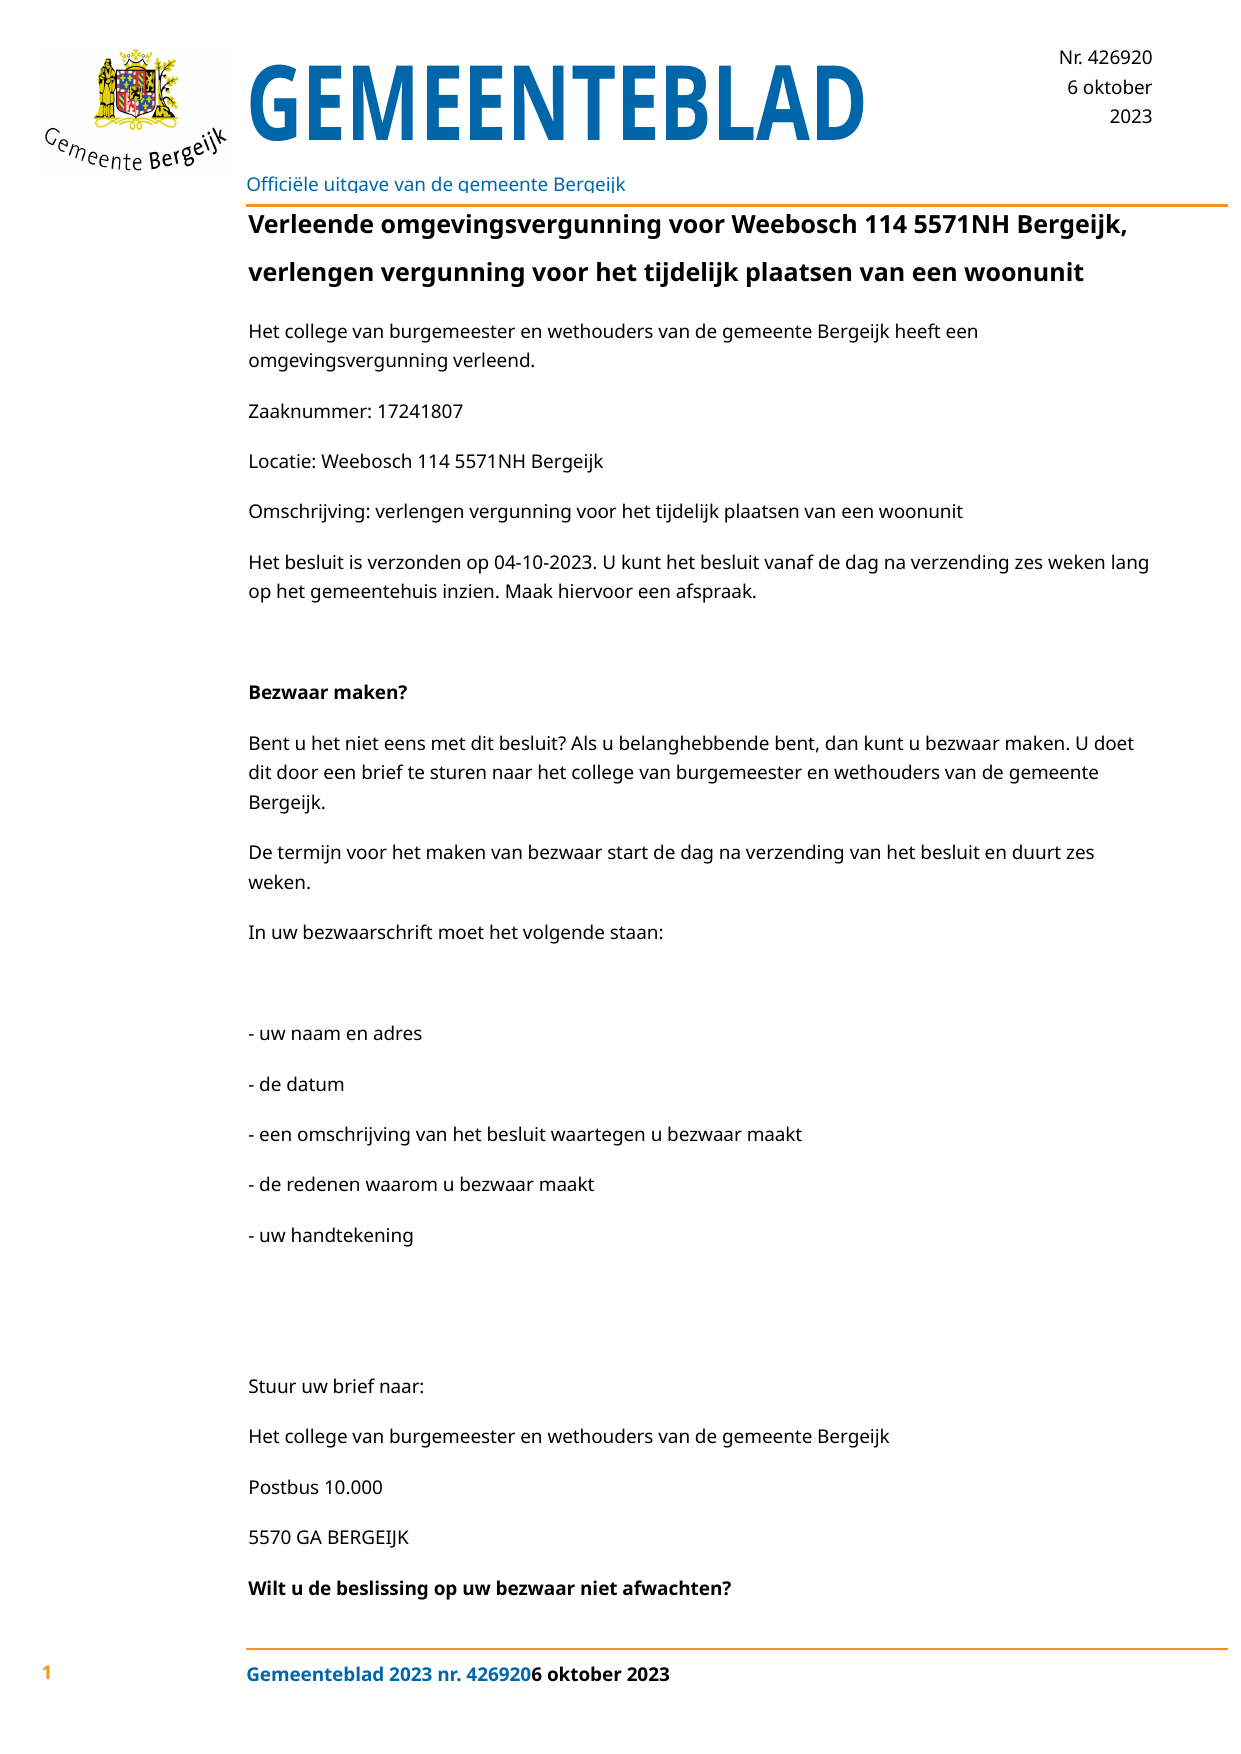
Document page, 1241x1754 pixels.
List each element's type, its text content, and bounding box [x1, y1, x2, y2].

text Het college van burgemeester en wethouders van de gemeente Bergeijk [248, 1424, 1152, 1449]
text Postbus 10.000 [248, 1474, 1152, 1500]
text Verleende omgevingsvergunning voor Weebosch 114 5571NH Bergeijk, verlengen vergunning voor het tijdelijk plaatsen van een woonunit [248, 207, 1152, 288]
text Locatie: Weebosch 114 5571NH Bergeijk [248, 448, 1152, 474]
text Omschrijving: verlengen vergunning voor het tijdelijk plaatsen van een woonunit [248, 499, 1152, 524]
text In uw bezwaarschrift moet het volgende staan: [248, 919, 1152, 945]
text Stuur uw brief naar: [248, 1373, 1152, 1399]
text Het college van burgemeester en wethouders van de gemeente Bergeijk heeft een omgevingsvergunning verleend. [248, 318, 1152, 373]
text Bezwaar maken? [248, 679, 1152, 705]
picture [41, 47, 231, 172]
text Wilt u de beslissing op uw bezwaar niet afwachten? [248, 1575, 1152, 1601]
text Bent u het niet eens met dit besluit? Als u belanghebbende bent, dan kunt u bezwaar maken. U doet dit door een brief te sturen naar het college van burgemeester en wethouders van de gemeente Bergeijk. [248, 730, 1152, 815]
text Het besluit is verzonden op 04-10-2023. U kunt het besluit vanaf de dag na verzending zes weken lang op het gemeentehuis inzien. Maak hiervoor een afspraak. [248, 549, 1152, 604]
text - de redenen waarom u bezwaar maakt [248, 1172, 1152, 1197]
text - de datum [248, 1071, 1152, 1097]
text 5570 GA BERGEIJK [248, 1524, 1152, 1550]
text - uw naam en adres [248, 1020, 1152, 1046]
text - een omschrijving van het besluit waartegen u bezwaar maakt [248, 1121, 1152, 1147]
text - uw handtekening [248, 1222, 1152, 1248]
text Zaaknummer: 17241807 [248, 398, 1152, 424]
text De termijn voor het maken van bezwaar start de dag na verzending van het besluit en duurt zes weken. [248, 839, 1152, 895]
